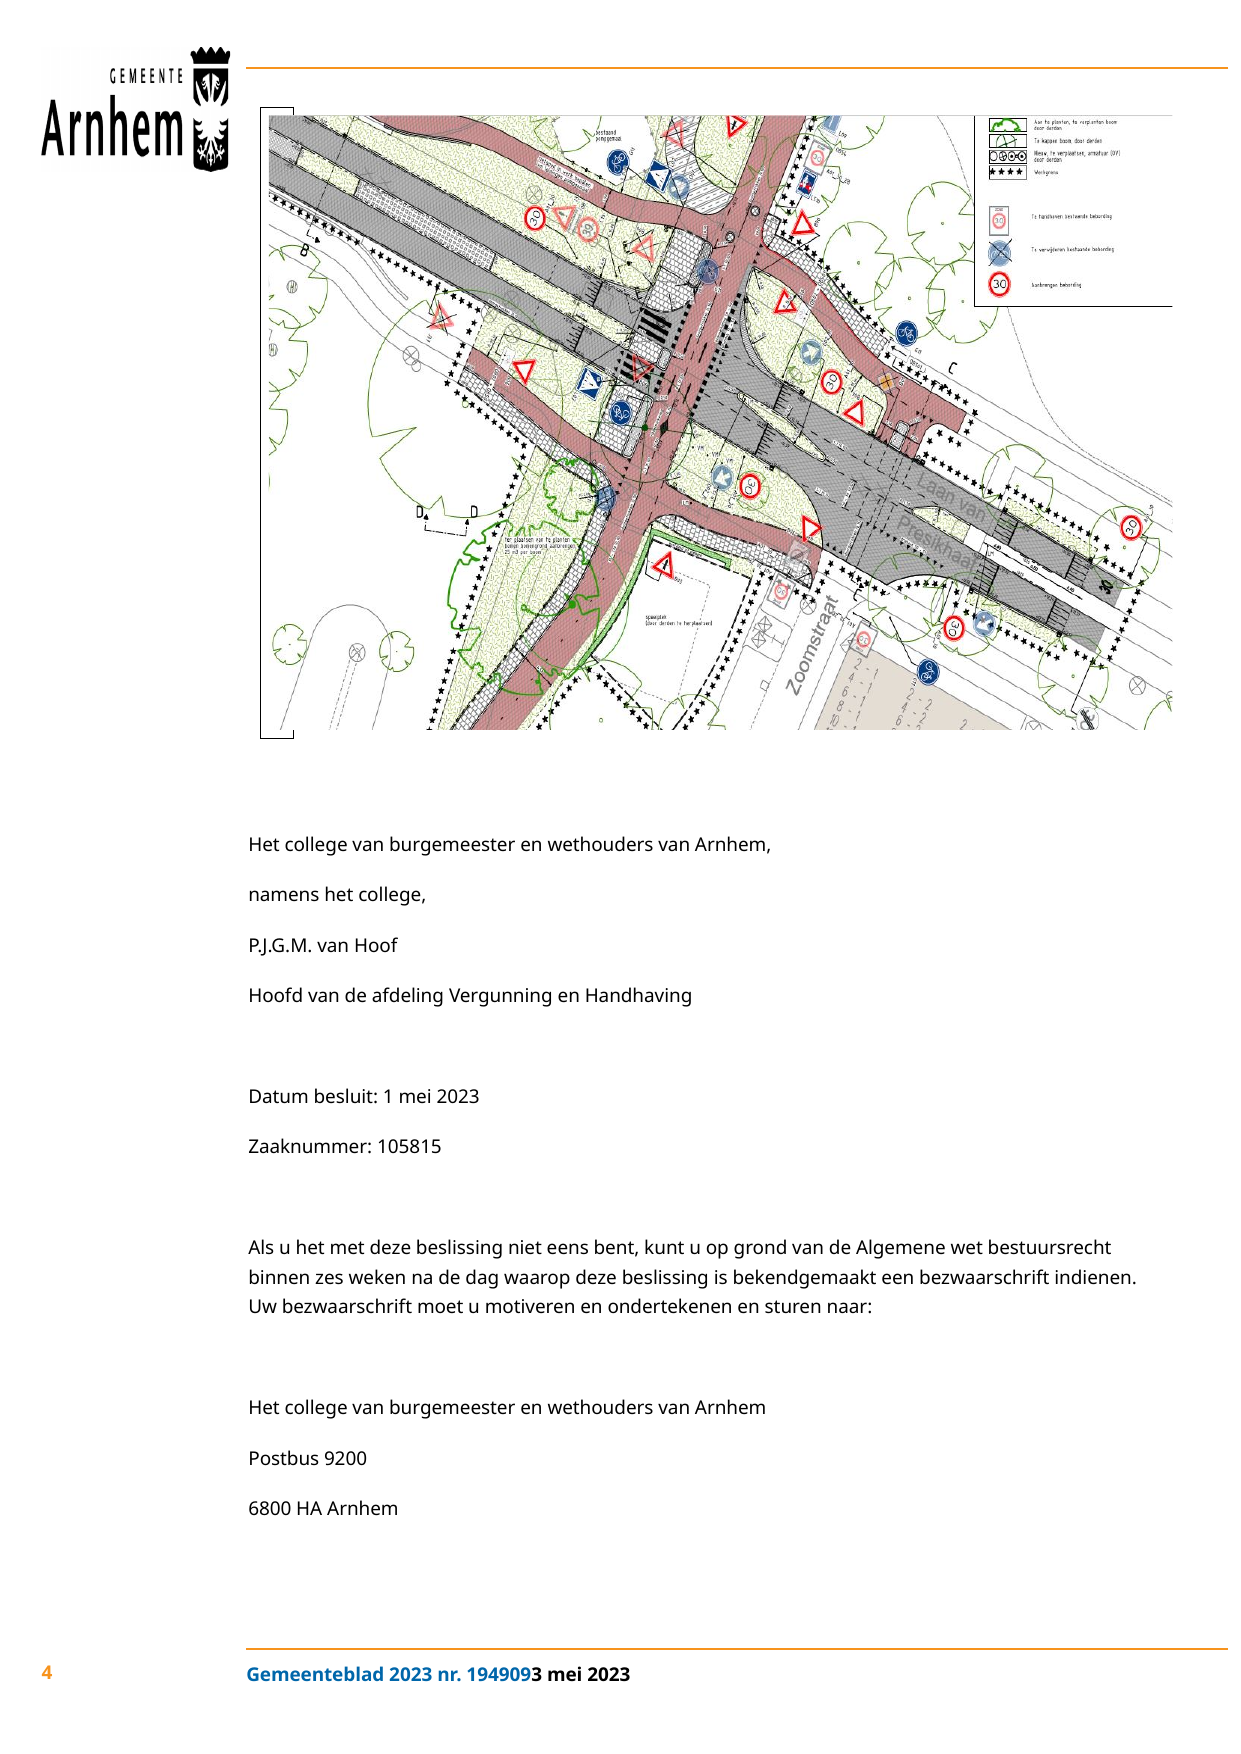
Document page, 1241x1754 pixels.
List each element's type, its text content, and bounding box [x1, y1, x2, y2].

text 6800 HA Arnhem [248, 1495, 1152, 1521]
text P.J.G.M. van Hoof [248, 932, 1152, 957]
text namens het college, [248, 881, 1152, 907]
text Zaaknummer: 105815 [248, 1133, 1152, 1159]
picture [268, 115, 1173, 730]
text Postbus 9200 [248, 1445, 1152, 1470]
text Hoofd van de afdeling Vergunning en Handhaving [248, 982, 1152, 1008]
text Als u het met deze beslissing niet eens bent, kunt u op grond van de Algemene wet bestuursrecht binnen zes weken na de dag waarop deze beslissing is bekendgemaakt een bezwaarschrift indienen. Uw bezwaarschrift moet u motiveren en ondertekenen en sturen naar: [248, 1234, 1152, 1319]
text Datum besluit: 1 mei 2023 [248, 1083, 1152, 1109]
text Het college van burgemeester en wethouders van Arnhem [248, 1394, 1152, 1420]
picture [41, 47, 231, 172]
text Het college van burgemeester en wethouders van Arnhem, [248, 831, 1152, 857]
